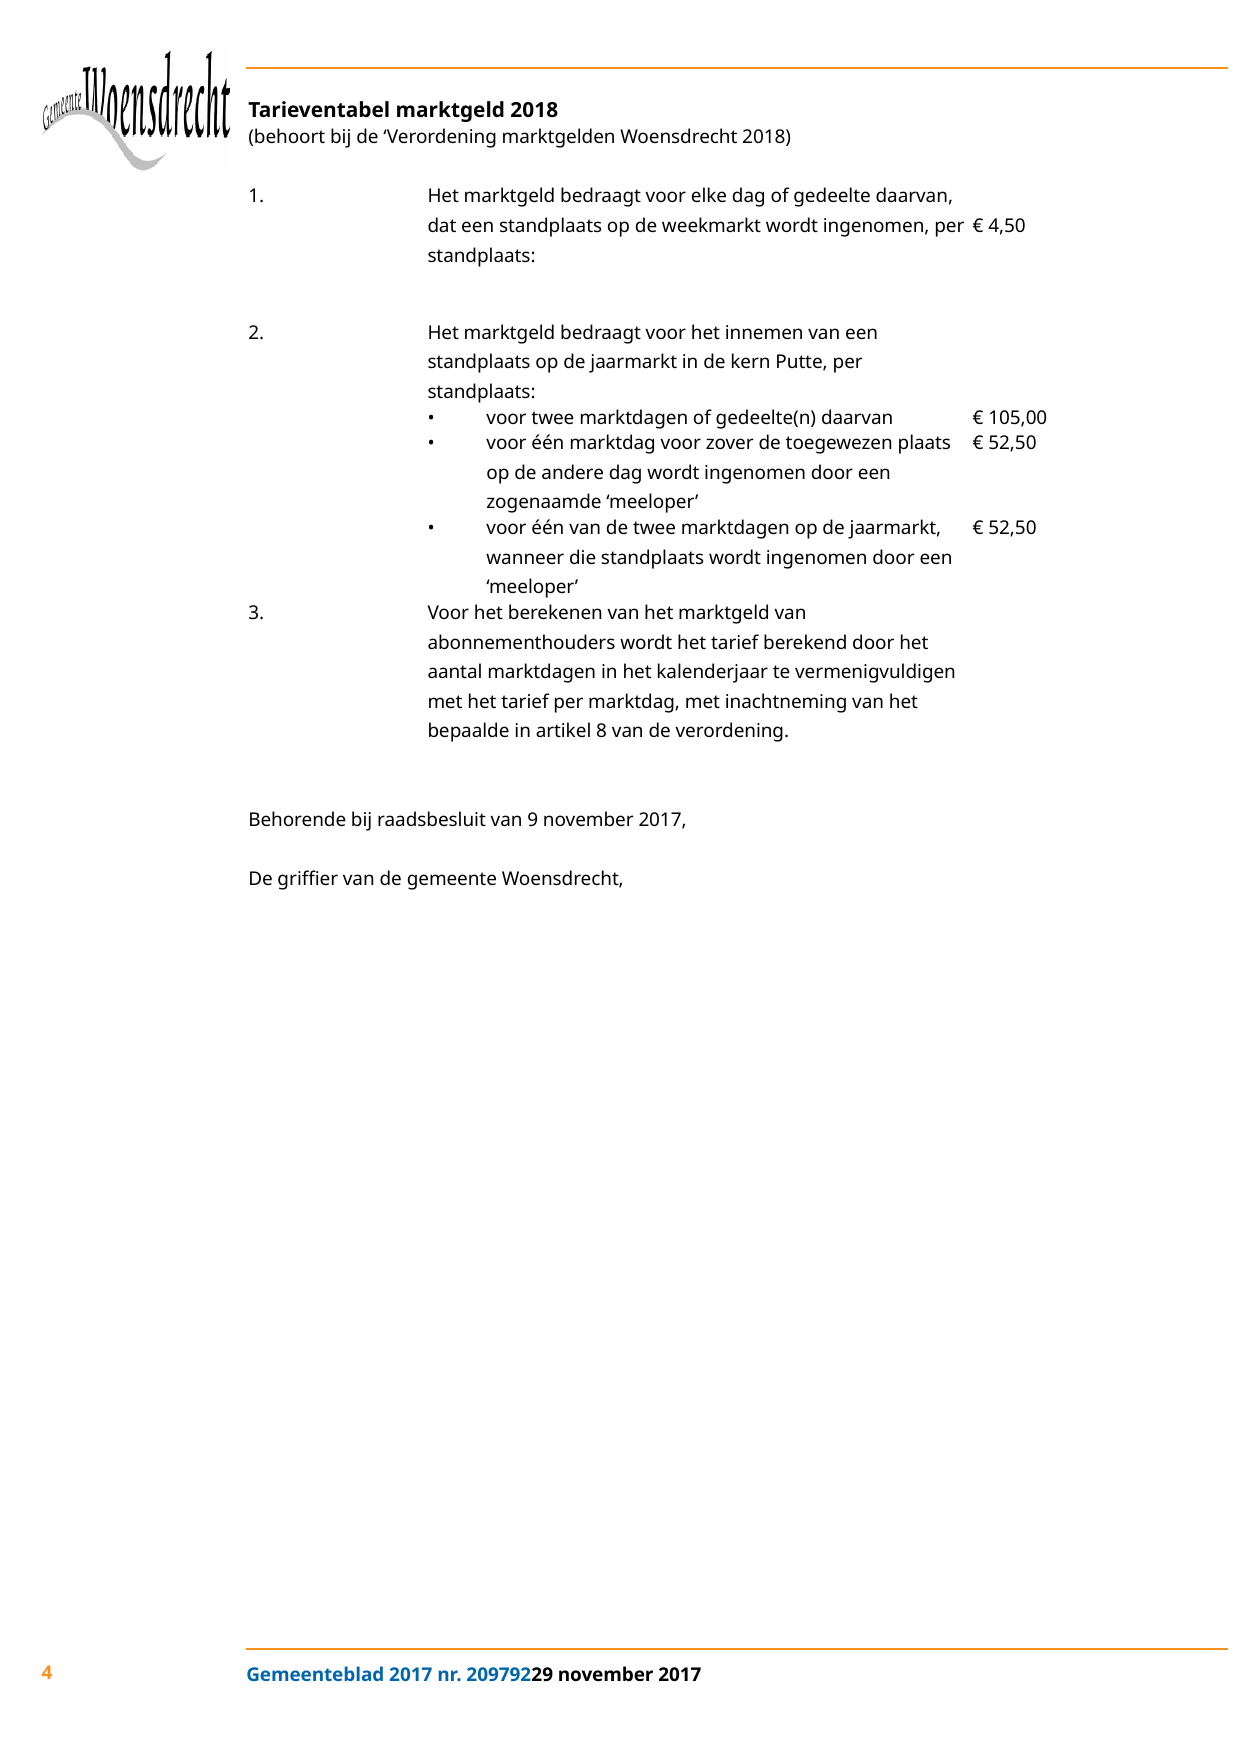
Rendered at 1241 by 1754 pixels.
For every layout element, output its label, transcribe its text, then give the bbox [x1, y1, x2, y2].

table_cell [248, 404, 427, 429]
table_header Het marktgeld bedraagt voor elke dag of gedeelte daarvan, dat een standplaats op de weekmarkt wordt ingenomen, per standplaats: [427, 183, 972, 267]
table_cell [427, 268, 972, 293]
table_cell [427, 293, 972, 319]
table_header € 4,50 [973, 183, 1152, 267]
picture [41, 47, 231, 172]
table_cell voor één marktdag voor zover de toegewezen plaats op de andere dag wordt ingenomen door een zogenaamde ‘meeloper’ [427, 430, 972, 514]
text (behoort bij de ‘Verordening marktgelden Woensdrecht 2018) [248, 123, 1152, 149]
table_cell [973, 319, 1152, 404]
table_cell [248, 430, 427, 514]
table_cell voor twee marktdagen of gedeelte(n) daarvan [427, 404, 972, 429]
table_cell [248, 268, 427, 293]
table_cell € 52,50 [973, 515, 1152, 599]
table_cell [973, 293, 1152, 319]
table_cell Voor het berekenen van het marktgeld van abonnementhouders wordt het tarief berekend door het aantal marktdagen in het kalenderjaar te vermenigvuldigen met het tarief per marktdag, met inachtneming van het bepaalde in artikel 8 van de verordening. [427, 599, 972, 743]
table_header 1. [248, 183, 427, 267]
table_cell € 52,50 [973, 430, 1152, 514]
table_cell € 105,00 [973, 404, 1152, 429]
table_cell voor één van de twee marktdagen op de jaarmarkt, wanneer die standplaats wordt ingenomen door een ‘meeloper’ [427, 515, 972, 599]
table_cell 2. [248, 319, 427, 404]
text Behorende bij raadsbesluit van 9 november 2017, [248, 806, 1152, 832]
text De griffier van de gemeente Woensdrecht, [248, 865, 1152, 891]
table_cell 3. [248, 599, 427, 743]
table_cell [248, 515, 427, 599]
table_cell [973, 268, 1152, 293]
table_cell [248, 293, 427, 319]
text Tarieventabel marktgeld 2018 [248, 95, 1152, 123]
table_cell Het marktgeld bedraagt voor het innemen van een standplaats op de jaarmarkt in de kern Putte, per standplaats: [427, 319, 972, 404]
table_cell [973, 599, 1152, 743]
